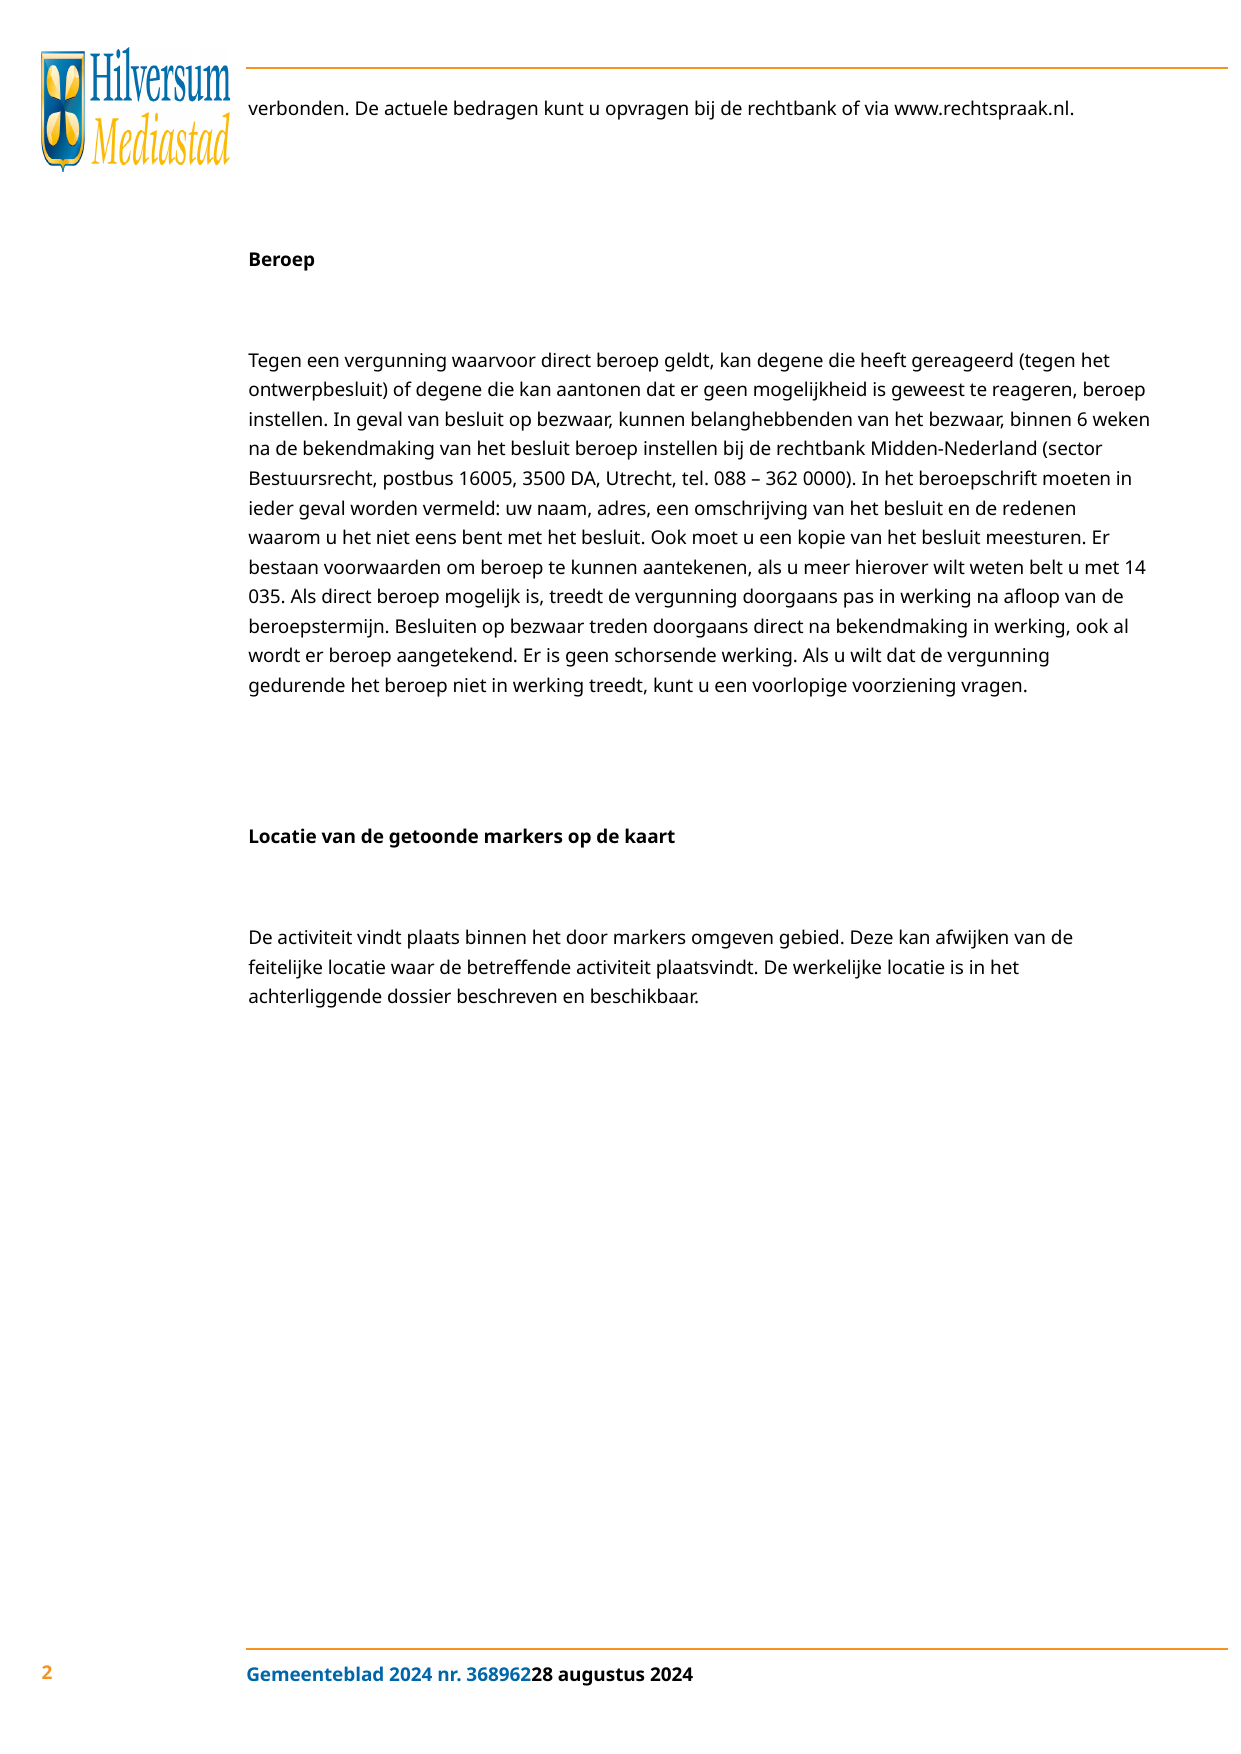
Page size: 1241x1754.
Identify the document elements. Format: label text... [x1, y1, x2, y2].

text Tegen een vergunning waarvoor direct beroep geldt, kan degene die heeft gereageerd (tegen het ontwerpbesluit) of degene die kan aantonen dat er geen mogelijkheid is geweest te reageren, beroep instellen. In geval van besluit op bezwaar, kunnen belanghebbenden van het bezwaar, binnen 6 weken na de bekendmaking van het besluit beroep instellen bij de rechtbank Midden-Nederland (sector Bestuursrecht, postbus 16005, 3500 DA, Utrecht, tel. 088 – 362 0000). In het beroepschrift moeten in ieder geval worden vermeld: uw naam, adres, een omschrijving van het besluit en de redenen waarom u het niet eens bent met het besluit. Ook moet u een kopie van het besluit meesturen. Er bestaan voorwaarden om beroep te kunnen aantekenen, als u meer hierover wilt weten belt u met 14 035. Als direct beroep mogelijk is, treedt de vergunning doorgaans pas in werking na afloop van de beroepstermijn. Besluiten op bezwaar treden doorgaans direct na bekendmaking in werking, ook al wordt er beroep aangetekend. Er is geen schorsende werking. Als u wilt dat de vergunning gedurende het beroep niet in werking treedt, kunt u een voorlopige voorziening vragen. [248, 347, 1152, 698]
text verbonden. De actuele bedragen kunt u opvragen bij de rechtbank of via www.rechtspraak.nl. [248, 95, 1152, 121]
picture [41, 47, 231, 172]
text De activiteit vindt plaats binnen het door markers omgeven gebied. Deze kan afwijken van de feitelijke locatie waar de betreffende activiteit plaatsvindt. De werkelijke locatie is in het achterliggende dossier beschreven en beschikbaar. [248, 924, 1152, 1009]
text Locatie van de getoonde markers op de kaart [248, 823, 1152, 849]
text Beroep [248, 246, 1152, 272]
